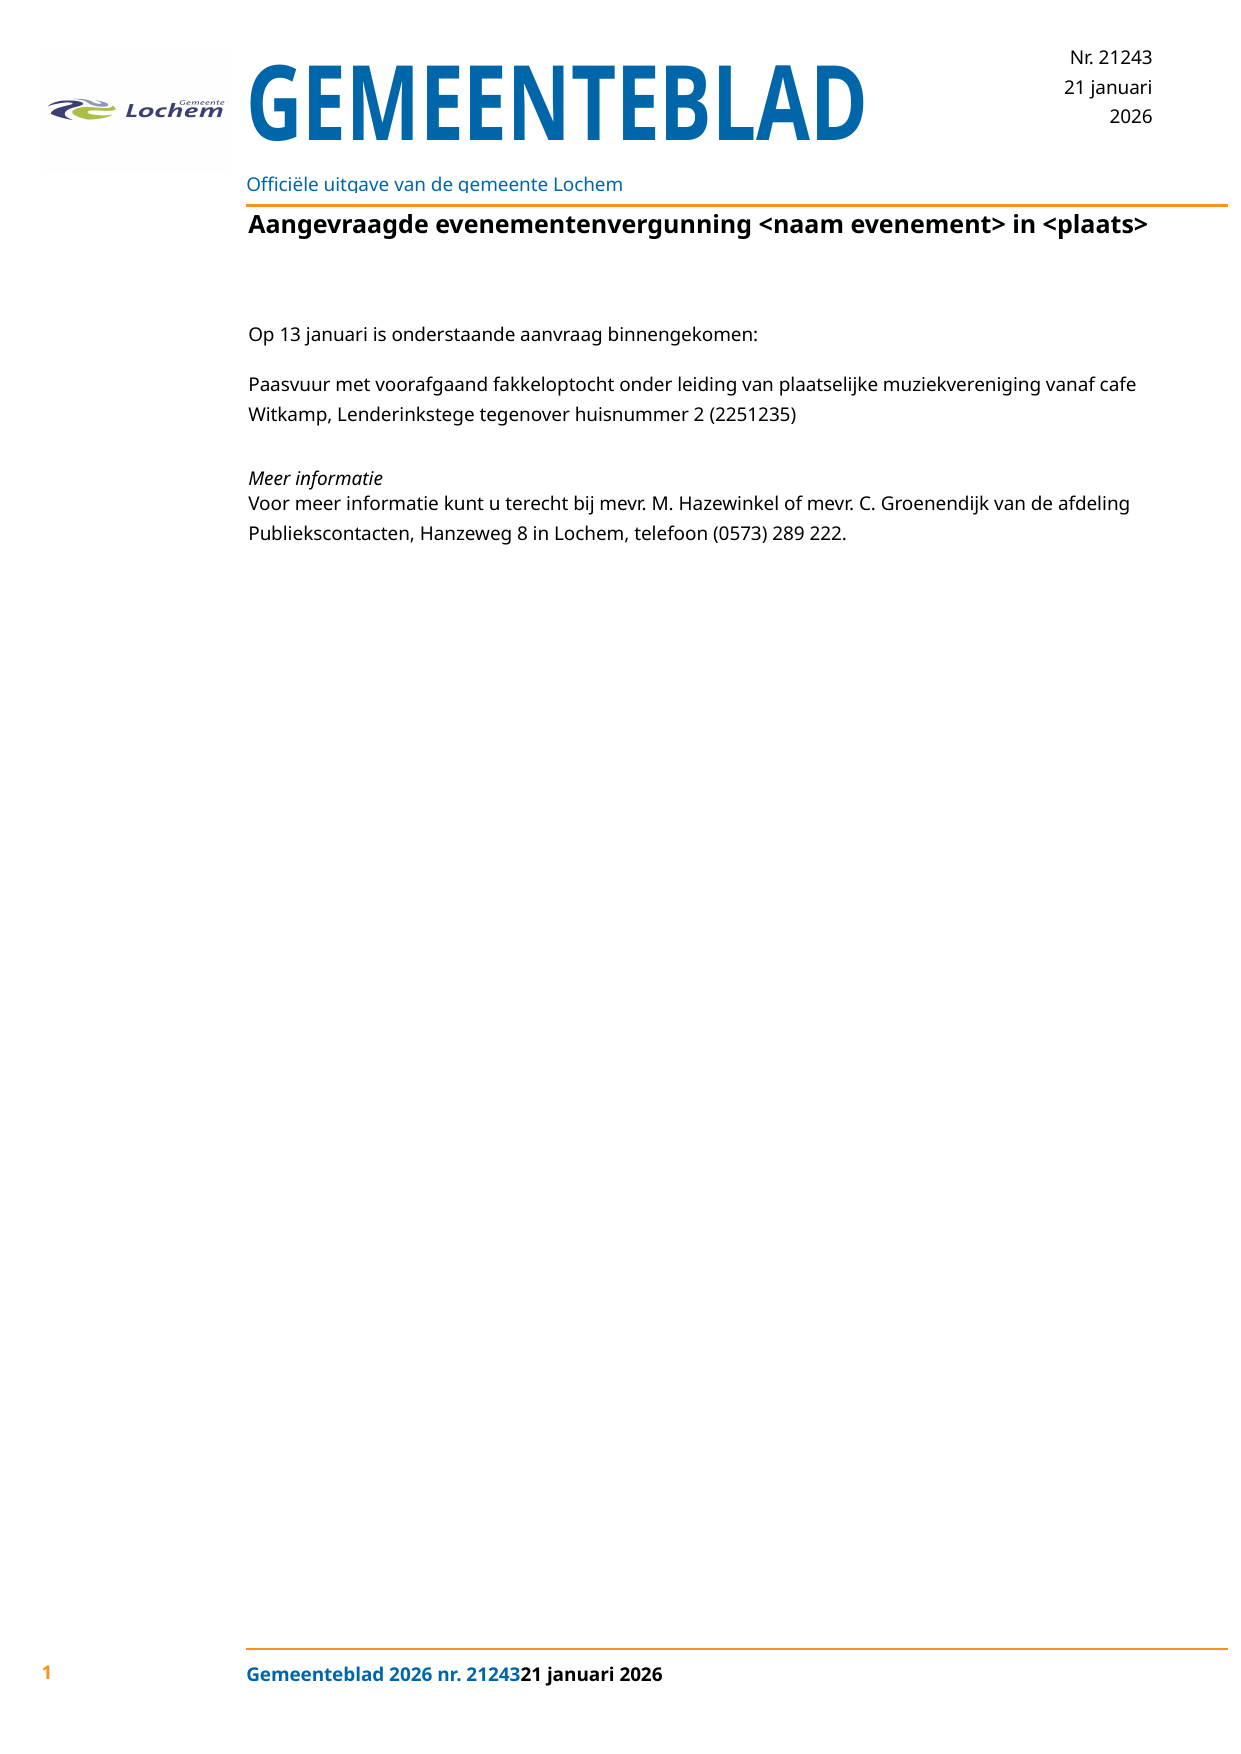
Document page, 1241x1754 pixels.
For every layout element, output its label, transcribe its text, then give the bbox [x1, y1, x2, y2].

text Meer informatie [248, 465, 1152, 490]
text Voor meer informatie kunt u terecht bij mevr. M. Hazewinkel of mevr. C. Groenendijk van de afdeling Publiekscontacten, Hanzeweg 8 in Lochem, telefoon (0573) 289 222. [248, 490, 1152, 546]
picture [41, 47, 231, 172]
text Aangevraagde evenementenvergunning <naam evenement> in <plaats> [248, 207, 1152, 241]
text Op 13 januari is onderstaande aanvraag binnengekomen: [248, 321, 1152, 346]
text Paasvuur met voorafgaand fakkeloptocht onder leiding van plaatselijke muziekvereniging vanaf cafe Witkamp, Lenderinkstege tegenover huisnummer 2 (2251235) [248, 371, 1152, 426]
